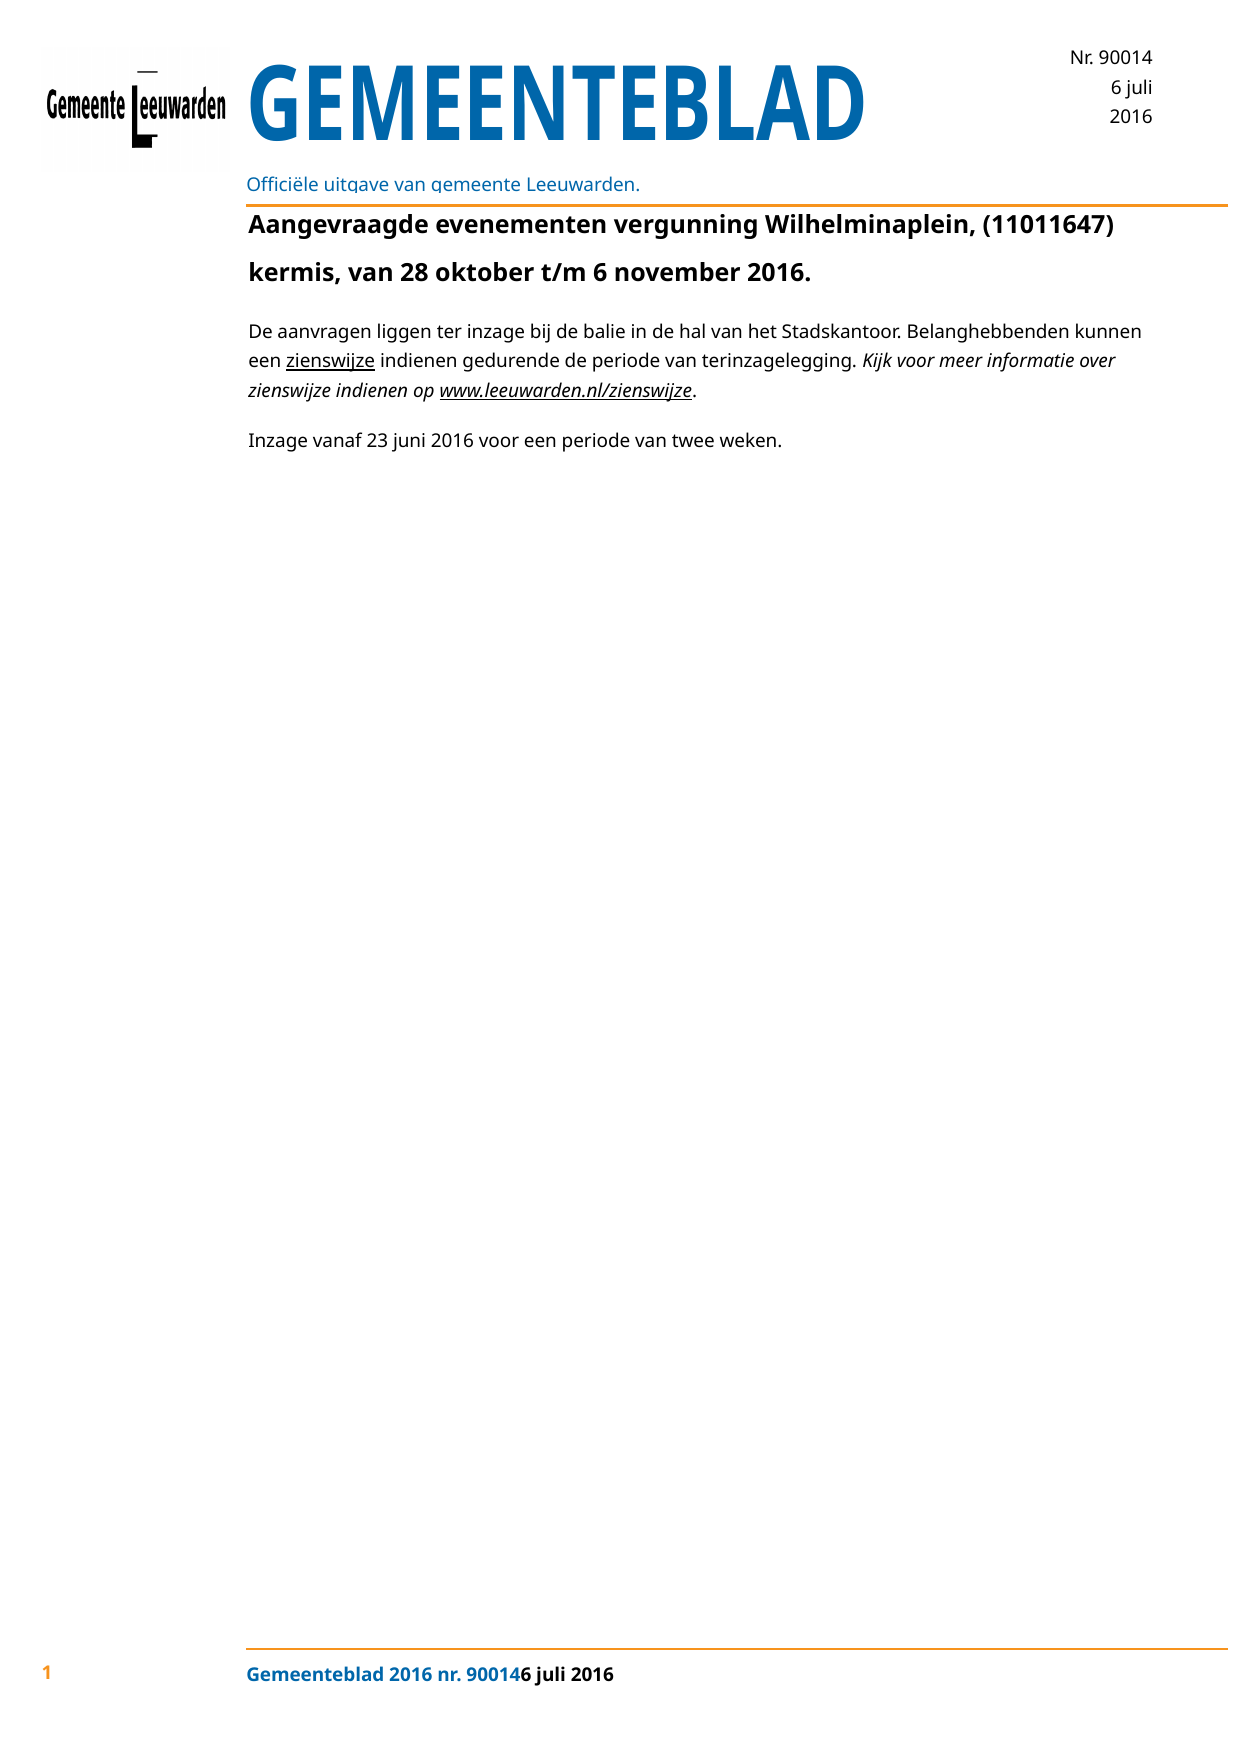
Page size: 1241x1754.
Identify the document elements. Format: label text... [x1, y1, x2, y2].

text Inzage vanaf 23 juni 2016 voor een periode van twee weken. [248, 427, 1152, 453]
picture [41, 47, 231, 172]
text Aangevraagde evenementen vergunning Wilhelminaplein, (11011647) kermis, van 28 oktober t/m 6 november 2016. [248, 207, 1152, 288]
text De aanvragen liggen ter inzage bij de balie in de hal van het Stadskantoor. Belanghebbenden kunnen een zienswijze indienen gedurende de periode van terinzagelegging. Kijk voor meer informatie over zienswijze indienen op www.leeuwarden.nl/zienswijze. [248, 318, 1152, 403]
